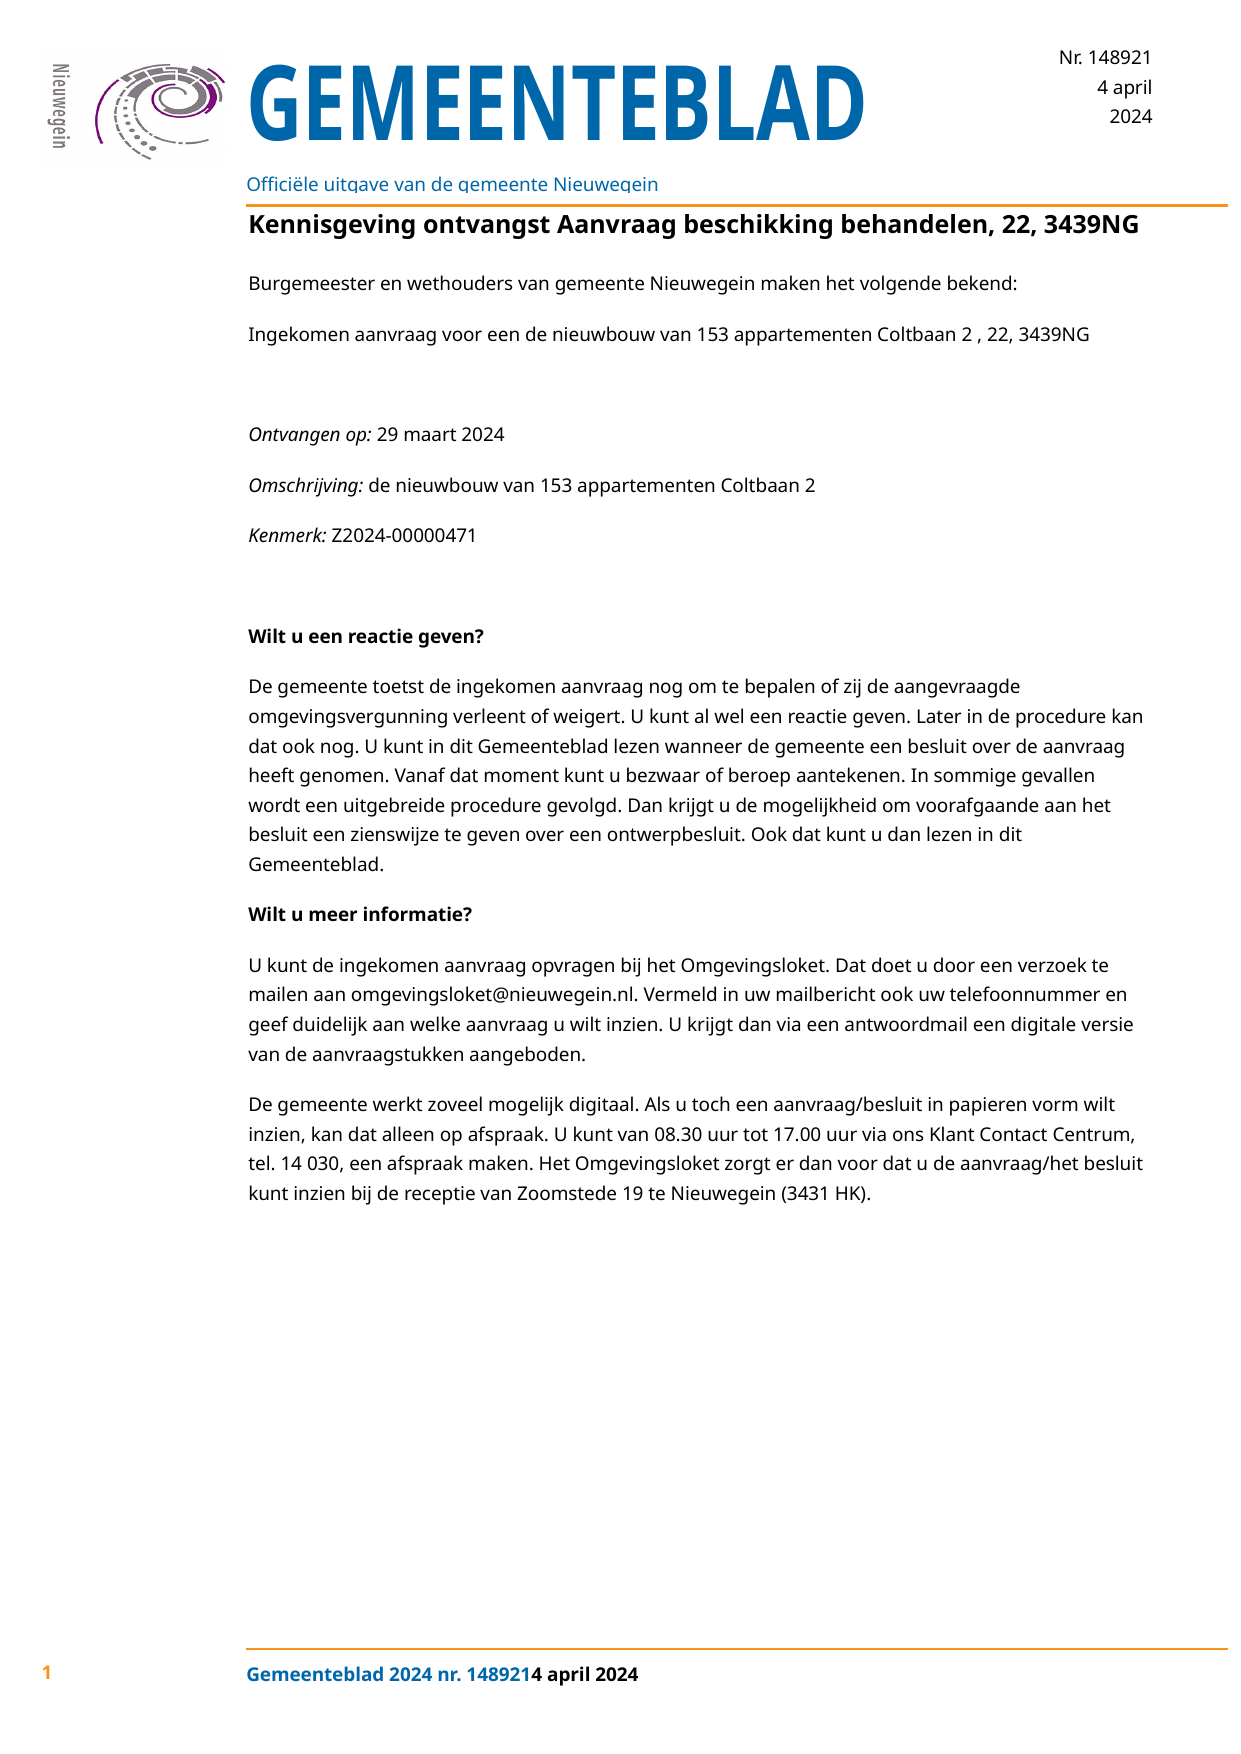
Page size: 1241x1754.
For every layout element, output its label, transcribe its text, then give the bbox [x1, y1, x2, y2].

text Wilt u een reactie geven? [248, 623, 1152, 649]
picture [41, 47, 231, 172]
text U kunt de ingekomen aanvraag opvragen bij het Omgevingsloket. Dat doet u door een verzoek te mailen aan omgevingsloket@nieuwegein.nl. Vermeld in uw mailbericht ook uw telefoonnummer en geef duidelijk aan welke aanvraag u wilt inzien. U krijgt dan via een antwoordmail een digitale versie van de aanvraagstukken aangeboden. [248, 952, 1152, 1066]
text De gemeente toetst de ingekomen aanvraag nog om te bepalen of zij de aangevraagde omgevingsvergunning verleent of weigert. U kunt al wel een reactie geven. Later in de procedure kan dat ook nog. U kunt in dit Gemeenteblad lezen wanneer de gemeente een besluit over de aanvraag heeft genomen. Vanaf dat moment kunt u bezwaar of beroep aantekenen. In sommige gevallen wordt een uitgebreide procedure gevolgd. Dan krijgt u de mogelijkheid om voorafgaande aan het besluit een zienswijze te geven over een ontwerpbesluit. Ook dat kunt u dan lezen in dit Gemeenteblad. [248, 674, 1152, 877]
text Ingekomen aanvraag voor een de nieuwbouw van 153 appartementen Coltbaan 2 , 22, 3439NG [248, 321, 1152, 346]
text Wilt u meer informatie? [248, 902, 1152, 927]
text Kennisgeving ontvangst Aanvraag beschikking behandelen, 22, 3439NG [248, 207, 1152, 241]
text De gemeente werkt zoveel mogelijk digitaal. Als u toch een aanvraag/besluit in papieren vorm wilt inzien, kan dat alleen op afspraak. U kunt van 08.30 uur tot 17.00 uur via ons Klant Contact Centrum, tel. 14 030, een afspraak maken. Het Omgevingsloket zorgt er dan voor dat u de aanvraag/het besluit kunt inzien bij de receptie van Zoomstede 19 te Nieuwegein (3431 HK). [248, 1091, 1152, 1206]
text Ontvangen op: 29 maart 2024 [248, 422, 1152, 447]
text Kenmerk: Z2024-00000471 [248, 522, 1152, 548]
text Omschrijving: de nieuwbouw van 153 appartementen Coltbaan 2 [248, 472, 1152, 498]
text Burgemeester en wethouders van gemeente Nieuwegein maken het volgende bekend: [248, 270, 1152, 296]
